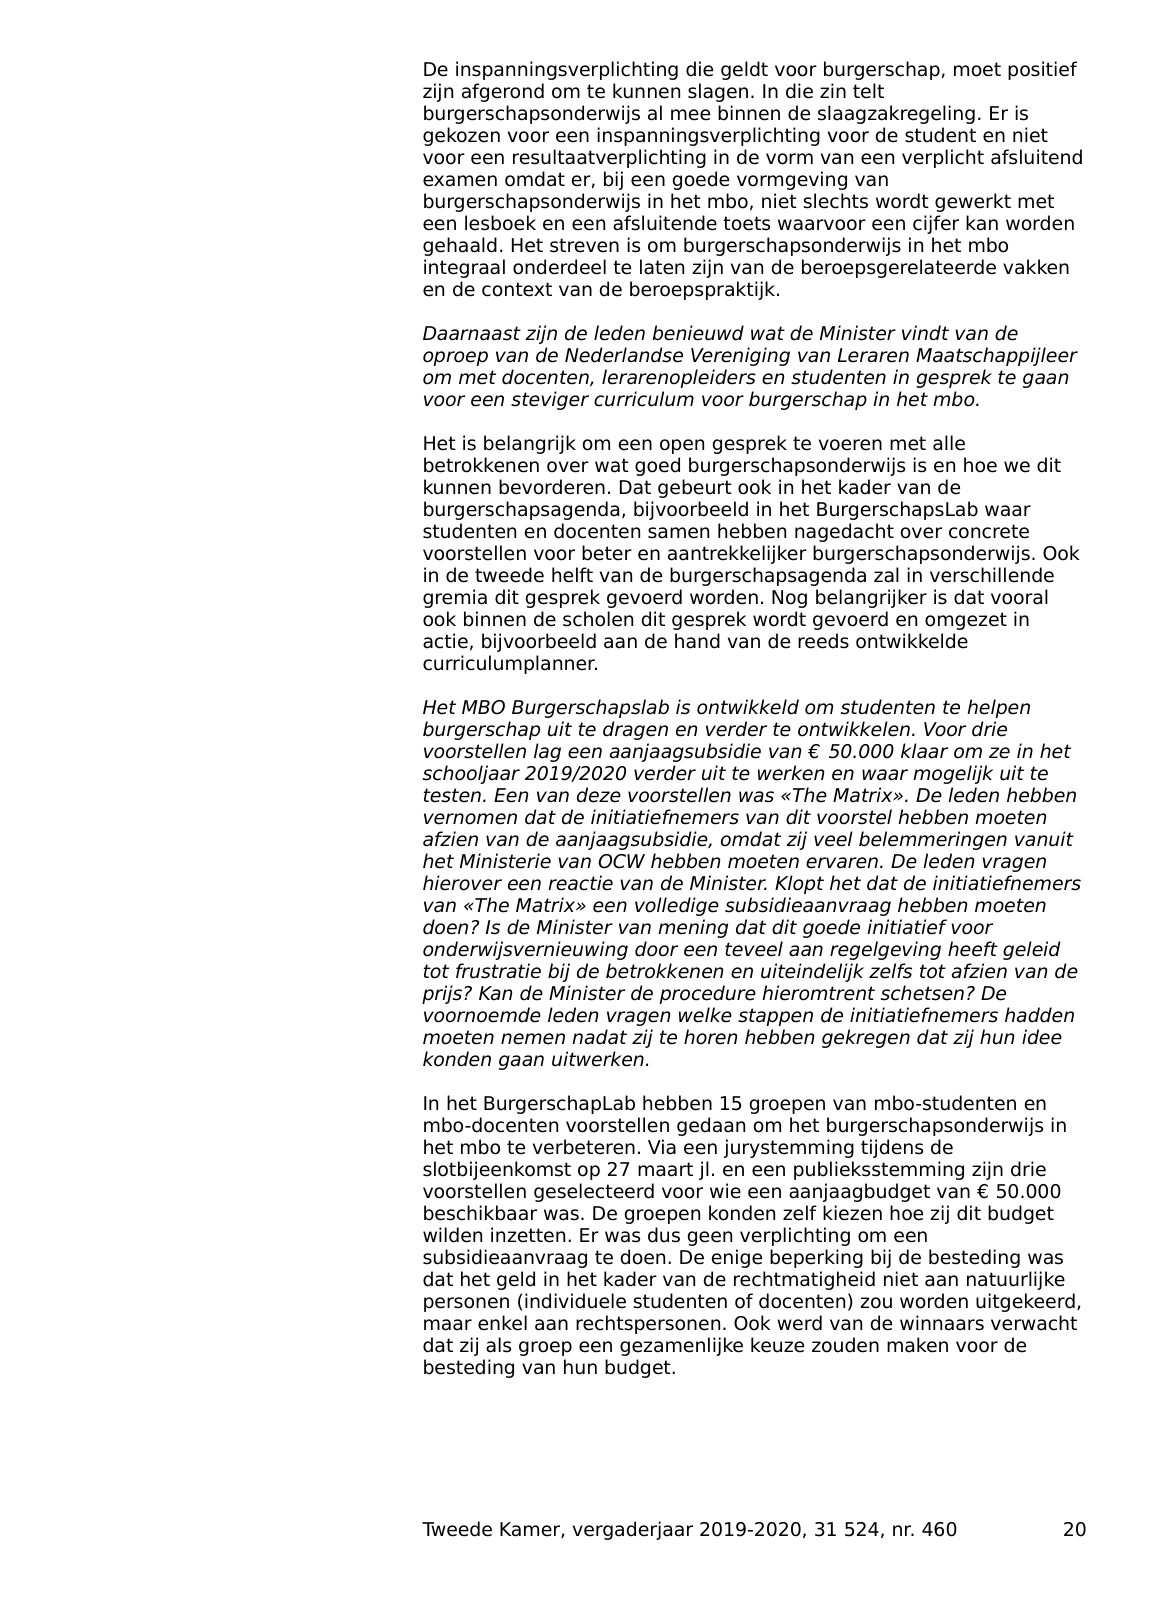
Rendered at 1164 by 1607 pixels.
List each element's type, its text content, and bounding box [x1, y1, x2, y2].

text Het is belangrijk om een open gesprek te voeren met alle betrokkenen over wat goed burgerschapsonderwijs is en hoe we dit kunnen bevorderen. Dat gebeurt ook in het kader van de burgerschapsagenda, bijvoorbeeld in het BurgerschapsLab waar studenten en docenten samen hebben nagedacht over concrete voorstellen voor beter en aantrekkelijker burgerschapsonderwijs. Ook in de tweede helft van de burgerschapsagenda zal in verschillende gremia dit gesprek gevoerd worden. Nog belangrijker is dat vooral ook binnen de scholen dit gesprek wordt gevoerd en omgezet in actie, bijvoorbeeld aan de hand van de reeds ontwikkelde curriculumplanner. [422, 433, 1087, 675]
text In het BurgerschapLab hebben 15 groepen van mbo-studenten en mbo-docenten voorstellen gedaan om het burgerschapsonderwijs in het mbo te verbeteren. Via een jurystemming tijdens de slotbijeenkomst op 27 maart jl. en een publieksstemming zijn drie voorstellen geselecteerd voor wie een aanjaagbudget van € 50.000 beschikbaar was. De groepen konden zelf kiezen hoe zij dit budget wilden inzetten. Er was dus geen verplichting om een subsidieaanvraag te doen. De enige beperking bij de besteding was dat het geld in het kader van de rechtmatigheid niet aan natuurlijke personen (individuele studenten of docenten) zou worden uitgekeerd, maar enkel aan rechtspersonen. Ook werd van de winnaars verwacht dat zij als groep een gezamenlijke keuze zouden maken voor de besteding van hun budget. [422, 1093, 1087, 1379]
text Het MBO Burgerschapslab is ontwikkeld om studenten te helpen burgerschap uit te dragen en verder te ontwikkelen. Voor drie voorstellen lag een aanjaagsubsidie van € 50.000 klaar om ze in het schooljaar 2019/2020 verder uit te werken en waar mogelijk uit te testen. Een van deze voorstellen was «The Matrix». De leden hebben vernomen dat de initiatiefnemers van dit voorstel hebben moeten afzien van de aanjaagsubsidie, omdat zij veel belemmeringen vanuit het Ministerie van OCW hebben moeten ervaren. De leden vragen hierover een reactie van de Minister. Klopt het dat de initiatiefnemers van «The Matrix» een volledige subsidieaanvraag hebben moeten doen? Is de Minister van mening dat dit goede initiatief voor onderwijsvernieuwing door een teveel aan regelgeving heeft geleid tot frustratie bij de betrokkenen en uiteindelijk zelfs tot afzien van de prijs? Kan de Minister de procedure hieromtrent schetsen? De voornoemde leden vragen welke stappen de initiatiefnemers hadden moeten nemen nadat zij te horen hebben gekregen dat zij hun idee konden gaan uitwerken. [422, 697, 1087, 1071]
text Daarnaast zijn de leden benieuwd wat de Minister vindt van de oproep van de Nederlandse Vereniging van Leraren Maatschappijleer om met docenten, lerarenopleiders en studenten in gesprek te gaan voor een steviger curriculum voor burgerschap in het mbo. [422, 323, 1087, 411]
text De inspanningsverplichting die geldt voor burgerschap, moet positief zijn afgerond om te kunnen slagen. In die zin telt burgerschapsonderwijs al mee binnen de slaagzakregeling. Er is gekozen voor een inspanningsverplichting voor de student en niet voor een resultaatverplichting in de vorm van een verplicht afsluitend examen omdat er, bij een goede vormgeving van burgerschapsonderwijs in het mbo, niet slechts wordt gewerkt met een lesboek en een afsluitende toets waarvoor een cijfer kan worden gehaald. Het streven is om burgerschapsonderwijs in het mbo integraal onderdeel te laten zijn van de beroepsgerelateerde vakken en de context van de beroepspraktijk. [422, 59, 1087, 301]
